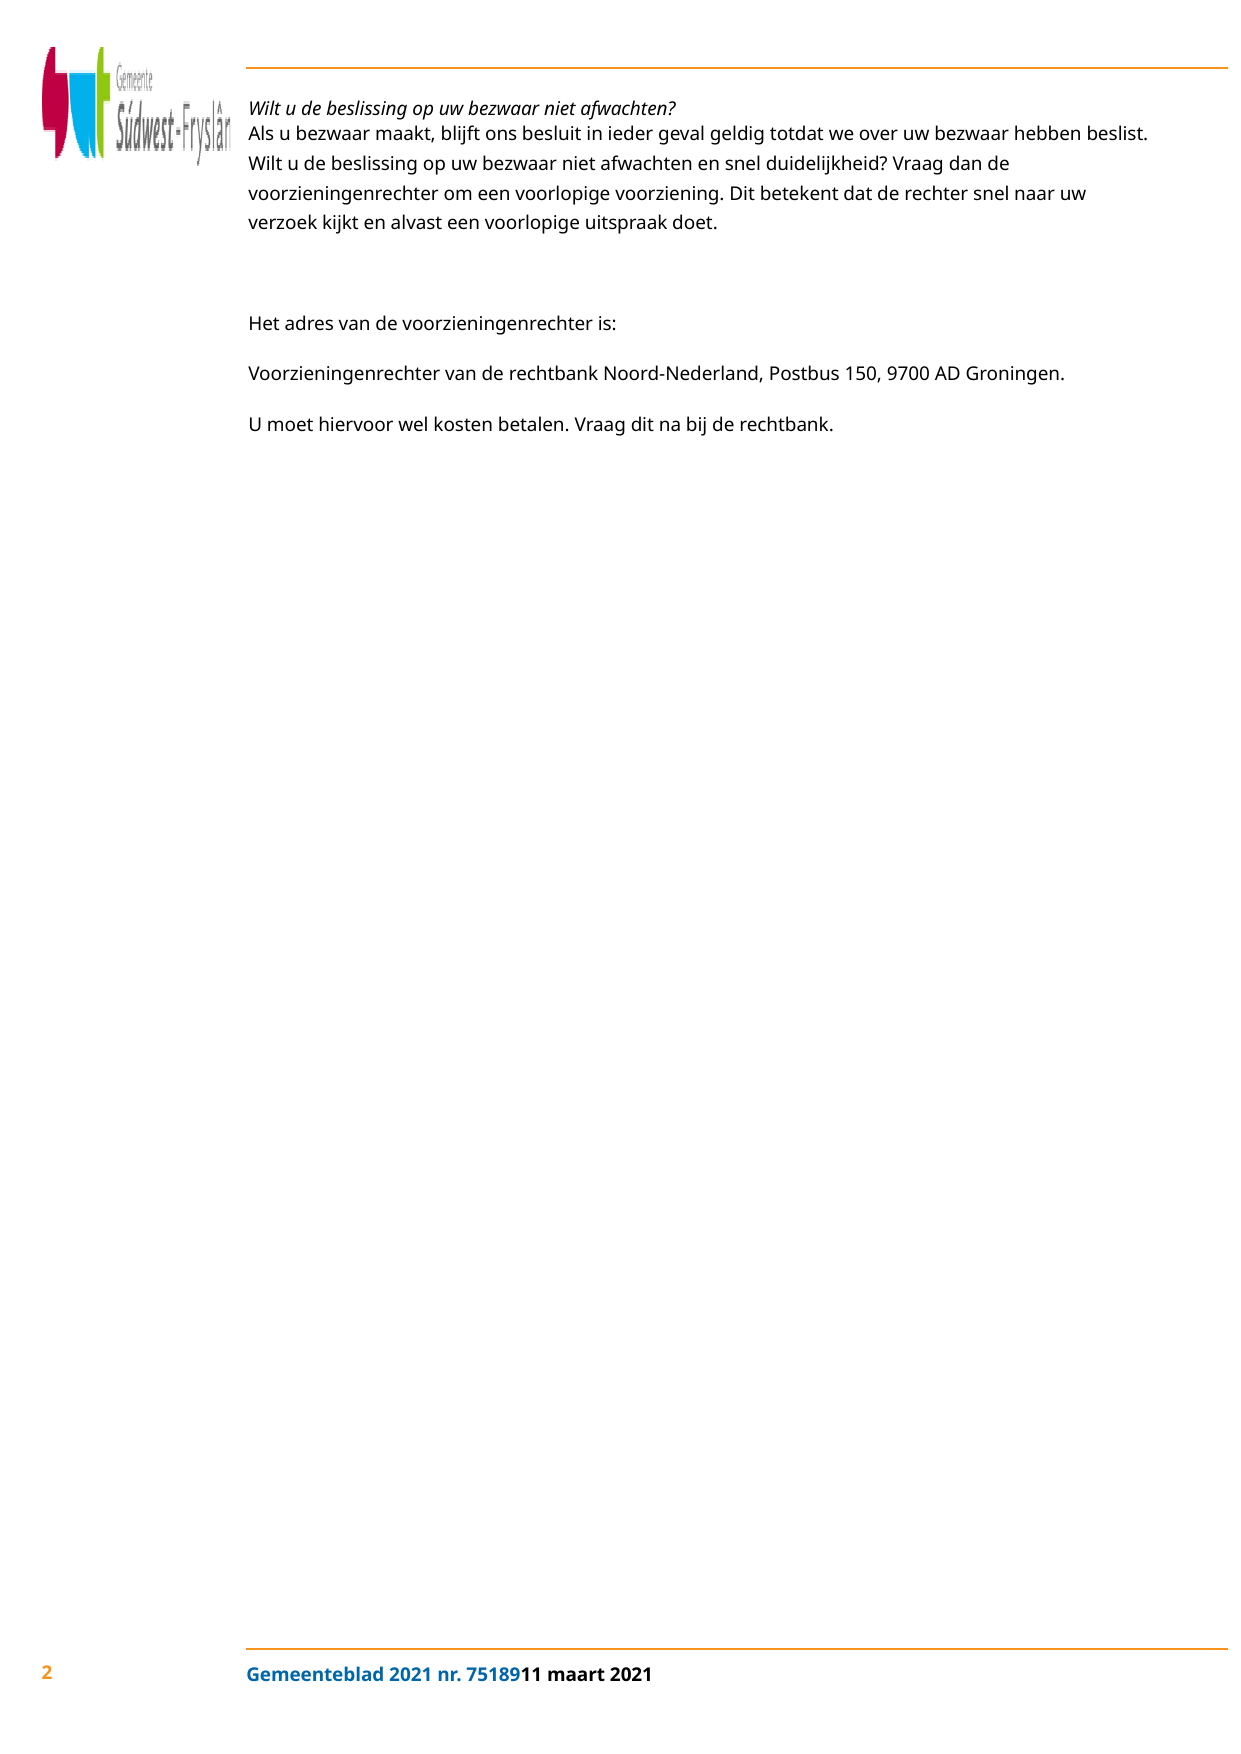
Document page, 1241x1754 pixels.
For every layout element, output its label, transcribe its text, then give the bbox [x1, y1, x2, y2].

text Voorzieningenrechter van de rechtbank Noord-Nederland, Postbus 150, 9700 AD Groningen. [248, 361, 1152, 386]
text U moet hiervoor wel kosten betalen. Vraag dit na bij de rechtbank. [248, 411, 1152, 437]
text Wilt u de beslissing op uw bezwaar niet afwachten? [248, 95, 1152, 121]
text Het adres van de voorzieningenrechter is: [248, 310, 1152, 336]
picture [41, 47, 231, 172]
text Als u bezwaar maakt, blijft ons besluit in ieder geval geldig totdat we over uw bezwaar hebben beslist. Wilt u de beslissing op uw bezwaar niet afwachten en snel duidelijkheid? Vraag dan de voorzieningenrechter om een voorlopige voorziening. Dit betekent dat de rechter snel naar uw verzoek kijkt en alvast een voorlopige uitspraak doet. [248, 121, 1152, 235]
